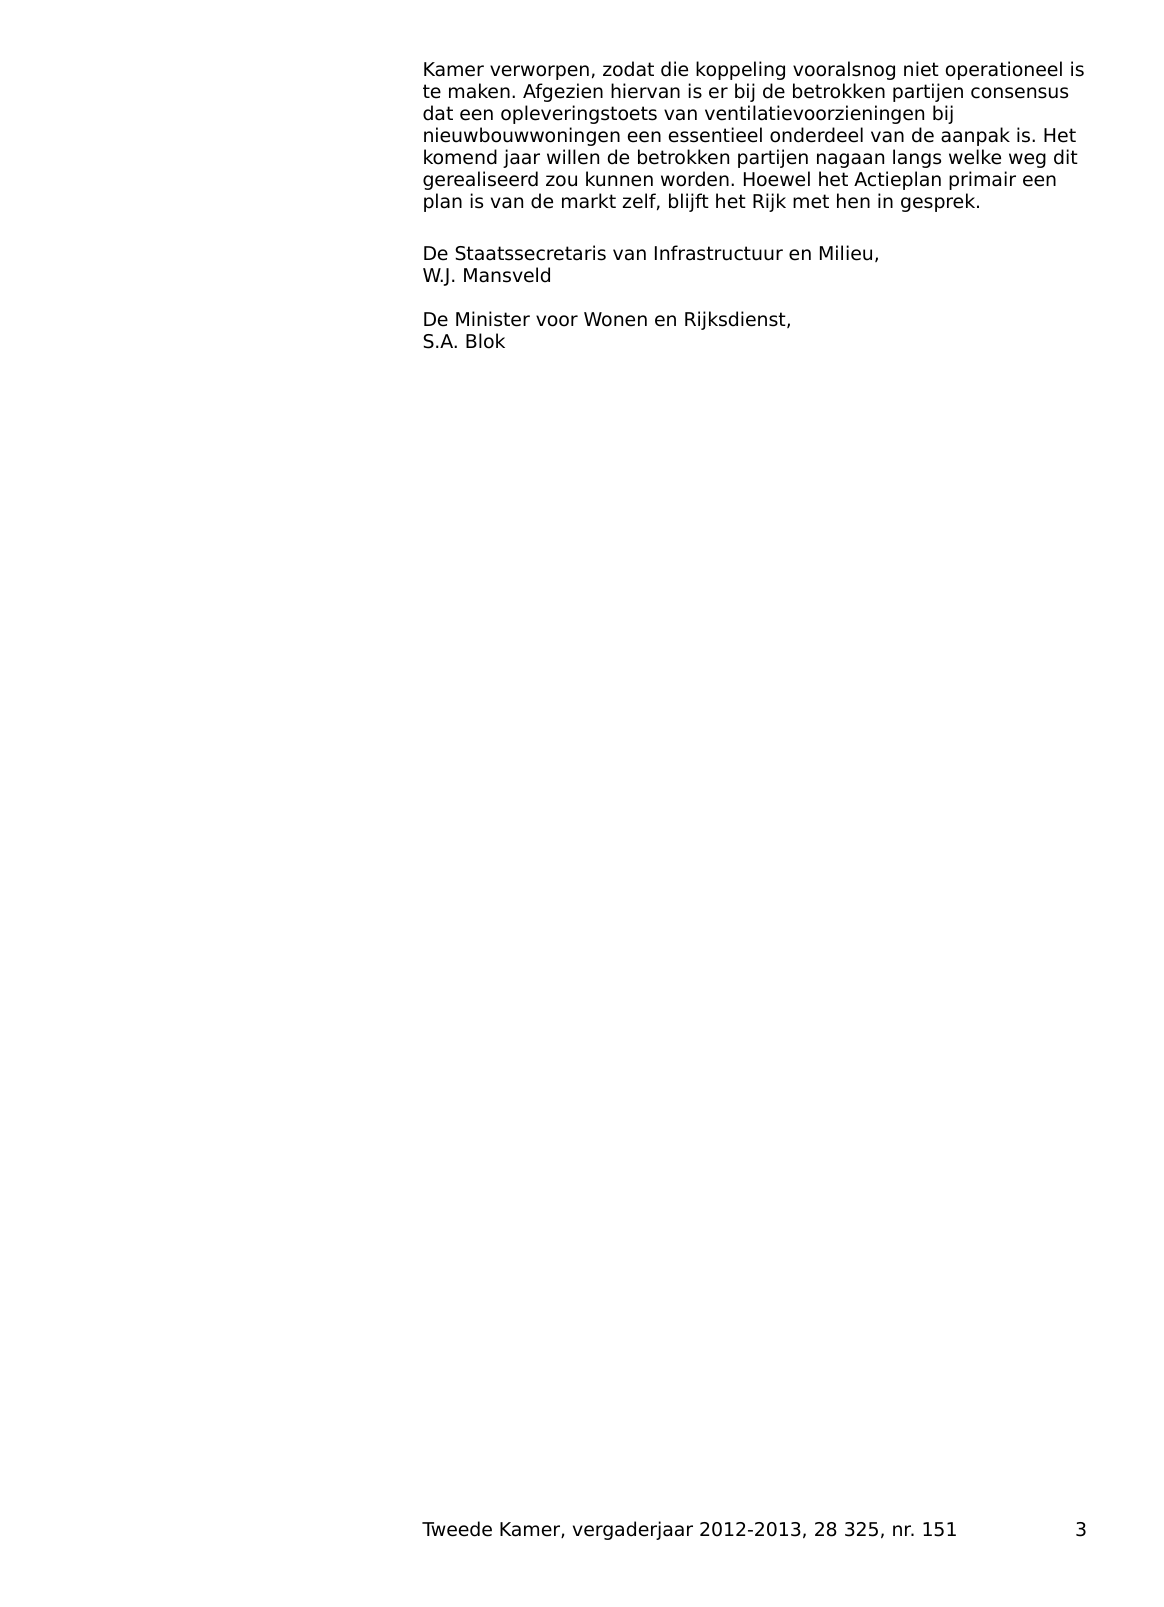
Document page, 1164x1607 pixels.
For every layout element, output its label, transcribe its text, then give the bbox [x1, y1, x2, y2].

text De Staatssecretaris van Infrastructuur en Milieu, W.J. Mansveld [422, 243, 1087, 287]
text De Minister voor Wonen en Rijksdienst, S.A. Blok [422, 309, 1087, 353]
text Kamer verworpen, zodat die koppeling vooralsnog niet operationeel is te maken. Afgezien hiervan is er bij de betrokken partijen consensus dat een opleveringstoets van ventilatievoorzieningen bij nieuwbouwwoningen een essentieel onderdeel van de aanpak is. Het komend jaar willen de betrokken partijen nagaan langs welke weg dit gerealiseerd zou kunnen worden. Hoewel het Actieplan primair een plan is van de markt zelf, blijft het Rijk met hen in gesprek. [422, 59, 1087, 213]
